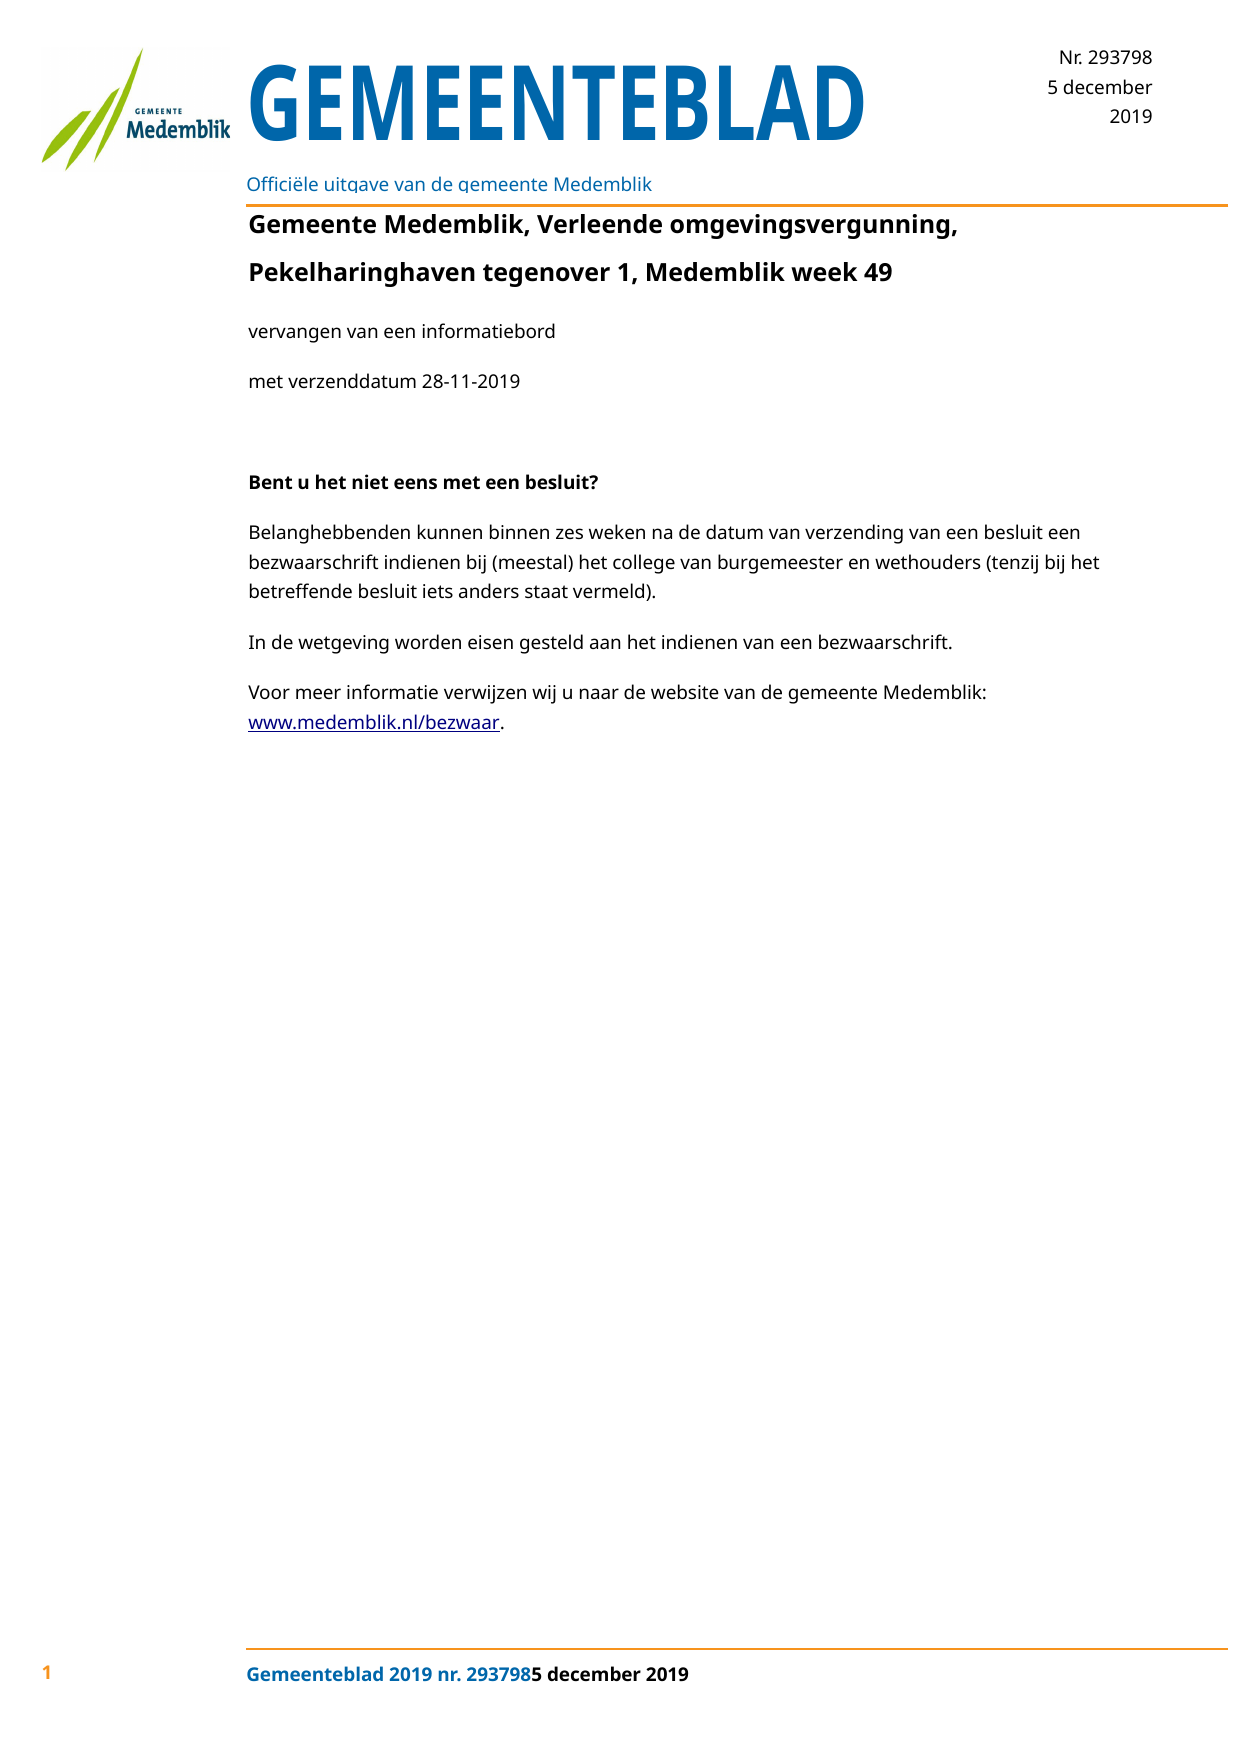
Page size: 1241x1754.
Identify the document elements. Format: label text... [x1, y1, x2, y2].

text met verzenddatum 28-11-2019 [248, 368, 1152, 394]
text Gemeente Medemblik, Verleende omgevingsvergunning, Pekelharinghaven tegenover 1, Medemblik week 49 [248, 207, 1152, 288]
text Bent u het niet eens met een besluit? [248, 469, 1152, 495]
text Voor meer informatie verwijzen wij u naar de website van de gemeente Medemblik: www.medemblik.nl/bezwaar. [248, 679, 1152, 735]
text Belanghebbenden kunnen binnen zes weken na de datum van verzending van een besluit een bezwaarschrift indienen bij (meestal) het college van burgemeester en wethouders (tenzij bij het betreffende besluit iets anders staat vermeld). [248, 519, 1152, 604]
text vervangen van een informatiebord [248, 318, 1152, 344]
text In de wetgeving worden eisen gesteld aan het indienen van een bezwaarschrift. [248, 629, 1152, 655]
picture [41, 47, 231, 172]
